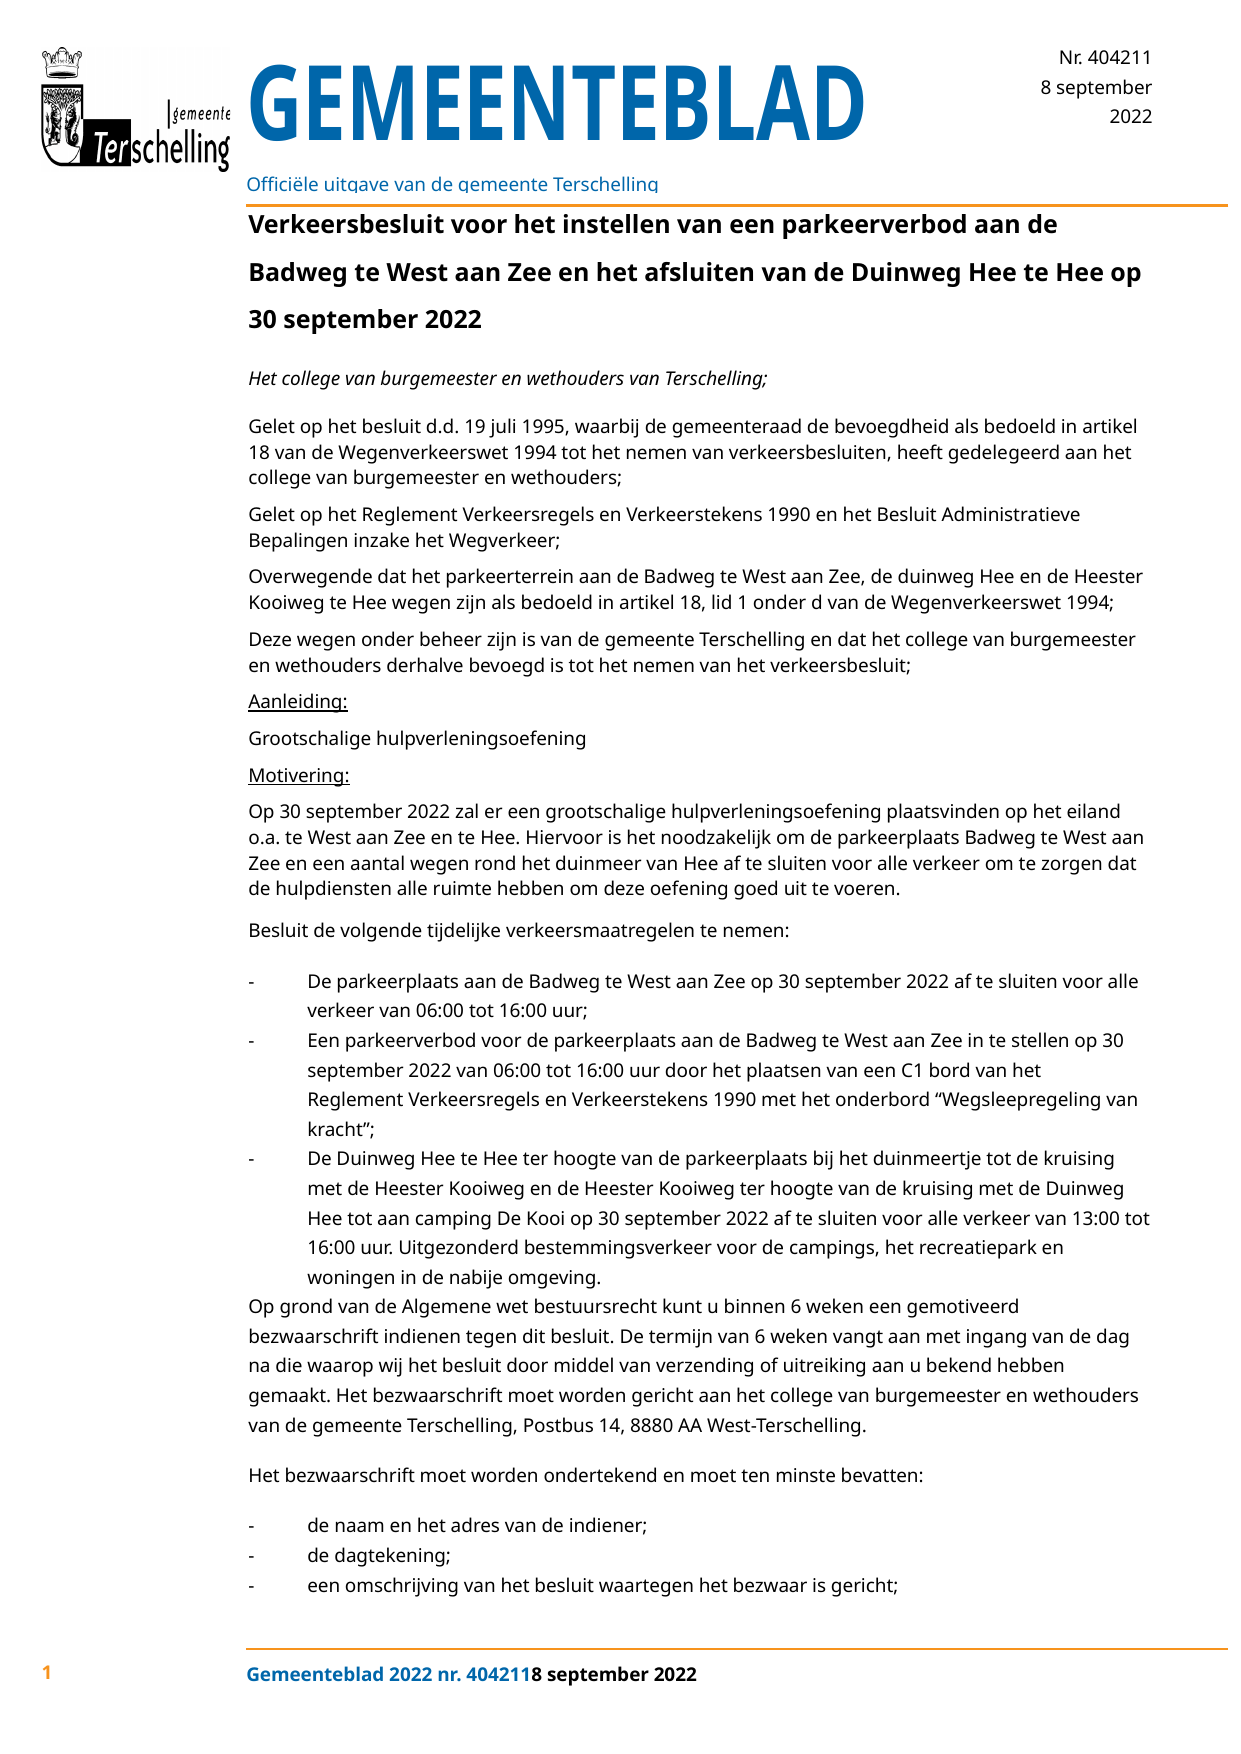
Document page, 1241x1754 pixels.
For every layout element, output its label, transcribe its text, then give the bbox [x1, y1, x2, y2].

list Een parkeerverbod voor de parkeerplaats aan de Badweg te West aan Zee in te stellen op 30 september 2022 van 06:00 tot 16:00 uur door het plaatsen van een C1 bord van het Reglement Verkeersregels en Verkeerstekens 1990 met het onderbord “Wegsleepregeling van kracht”; [248, 1027, 1152, 1142]
text Motivering: [248, 762, 1152, 787]
text Verkeersbesluit voor het instellen van een parkeerverbod aan de Badweg te West aan Zee en het afsluiten van de Duinweg Hee te Hee op 30 september 2022 [248, 207, 1152, 336]
list De parkeerplaats aan de Badweg te West aan Zee op 30 september 2022 af te sluiten voor alle verkeer van 06:00 tot 16:00 uur; [248, 968, 1152, 1023]
text Besluit de volgende tijdelijke verkeersmaatregelen te nemen: [248, 918, 1152, 943]
picture [41, 47, 231, 172]
text Gelet op het besluit d.d. 19 juli 1995, waarbij de gemeenteraad de bevoegdheid als bedoeld in artikel 18 van de Wegenverkeerswet 1994 tot het nemen van verkeersbesluiten, heeft gedele­geerd aan het college van burgemeester en wethouders; [248, 413, 1152, 490]
text Aanleiding: [248, 688, 1152, 714]
text Overwegende dat het parkeerterrein aan de Badweg te West aan Zee, de duinweg Hee en de Heester Kooiweg te Hee wegen zijn als bedoeld in artikel 18, lid 1 onder d van de Wegenverkeerswet 1994; [248, 564, 1152, 615]
text Het college van burgemeester en wethouders van Terschelling; [248, 366, 1152, 391]
list een omschrijving van het besluit waartegen het bezwaar is gericht; [248, 1572, 1152, 1597]
list de dagtekening; [248, 1542, 1152, 1568]
list de naam en het adres van de indiener; [248, 1513, 1152, 1538]
text Op 30 september 2022 zal er een grootschalige hulpverleningsoefening plaatsvinden op het eiland o.a. te West aan Zee en te Hee. Hiervoor is het noodzakelijk om de parkeerplaats Badweg te West aan Zee en een aantal wegen rond het duinmeer van Hee af te sluiten voor alle verkeer om te zorgen dat de hulpdiensten alle ruimte hebben om deze oefening goed uit te voeren. [248, 798, 1152, 901]
text Het bezwaarschrift moet worden ondertekend en moet ten minste bevatten: [248, 1462, 1152, 1488]
text Grootschalige hulpverleningsoefening [248, 725, 1152, 751]
text Gelet op het Reglement Verkeersregels en Verkeerstekens 1990 en het Besluit Administra­tieve Bepalingen inzake het Wegverkeer; [248, 501, 1152, 553]
text Deze wegen onder beheer zijn is van de gemeente Terschelling en dat het college van burgemeester en wethouders derhalve bevoegd is tot het nemen van het verkeersbesluit; [248, 626, 1152, 677]
text Op grond van de Algemene wet bestuursrecht kunt u binnen 6 weken een gemotiveerd bezwaarschrift indienen tegen dit besluit. De termijn van 6 weken vangt aan met ingang van de dag na die waarop wij het besluit door middel van verzending of uitreiking aan u bekend hebben gemaakt. Het bezwaarschrift moet worden gericht aan het college van burgemeester en wethouders van de gemeente Terschelling, Postbus 14, 8880 AA West-Terschelling. [248, 1293, 1152, 1437]
list De Duinweg Hee te Hee ter hoogte van de parkeerplaats bij het duinmeertje tot de kruising met de Heester Kooiweg en de Heester Kooiweg ter hoogte van de kruising met de Duinweg Hee tot aan camping De Kooi op 30 september 2022 af te sluiten voor alle verkeer van 13:00 tot 16:00 uur. Uitgezonderd bestemmingsverkeer voor de campings, het recreatiepark en woningen in de nabije omgeving. [248, 1146, 1152, 1289]
